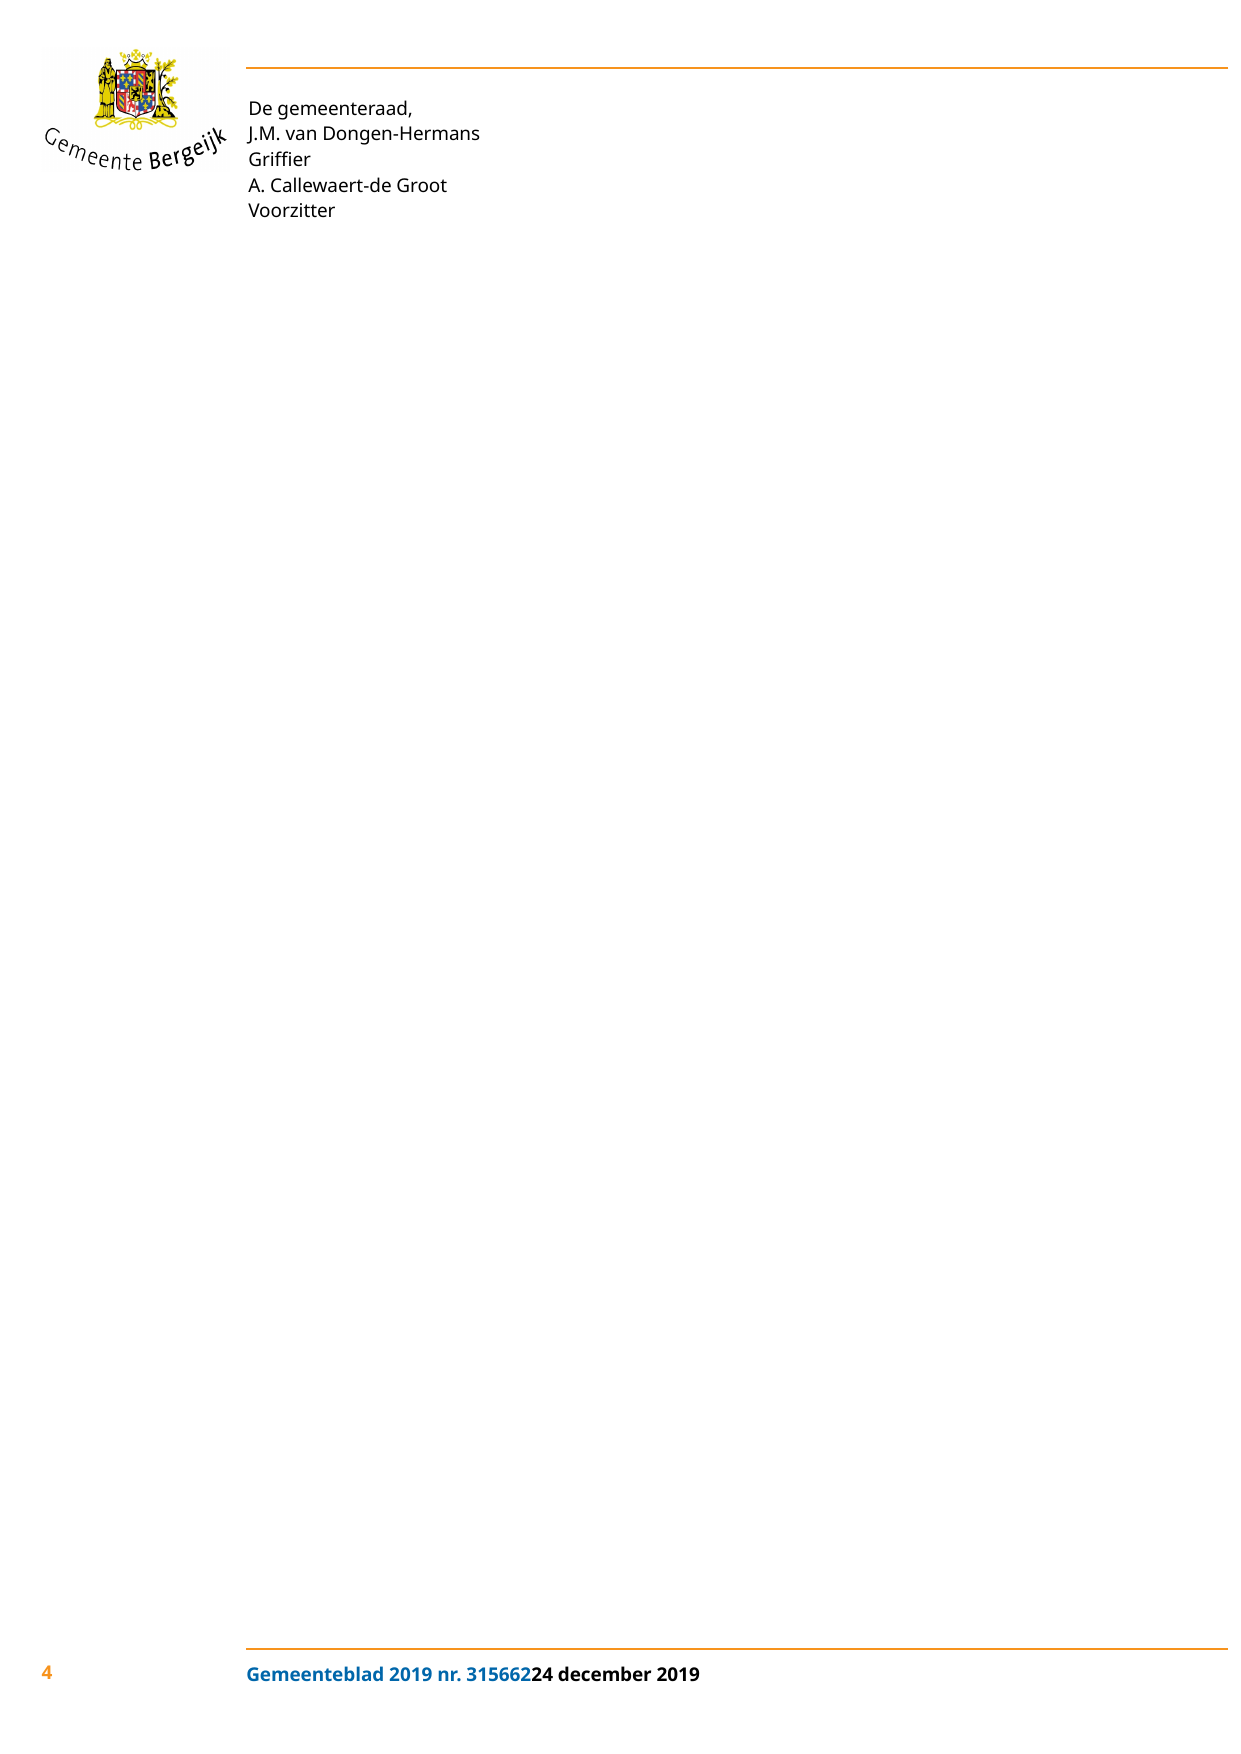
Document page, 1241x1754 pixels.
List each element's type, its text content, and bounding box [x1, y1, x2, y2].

text A. Callewaert-de Groot [248, 172, 1152, 198]
text J.M. van Dongen-Hermans [248, 121, 1152, 146]
text Voorzitter [248, 198, 1152, 223]
text Griffier [248, 146, 1152, 172]
picture [41, 47, 231, 172]
text De gemeenteraad, [248, 95, 1152, 121]
